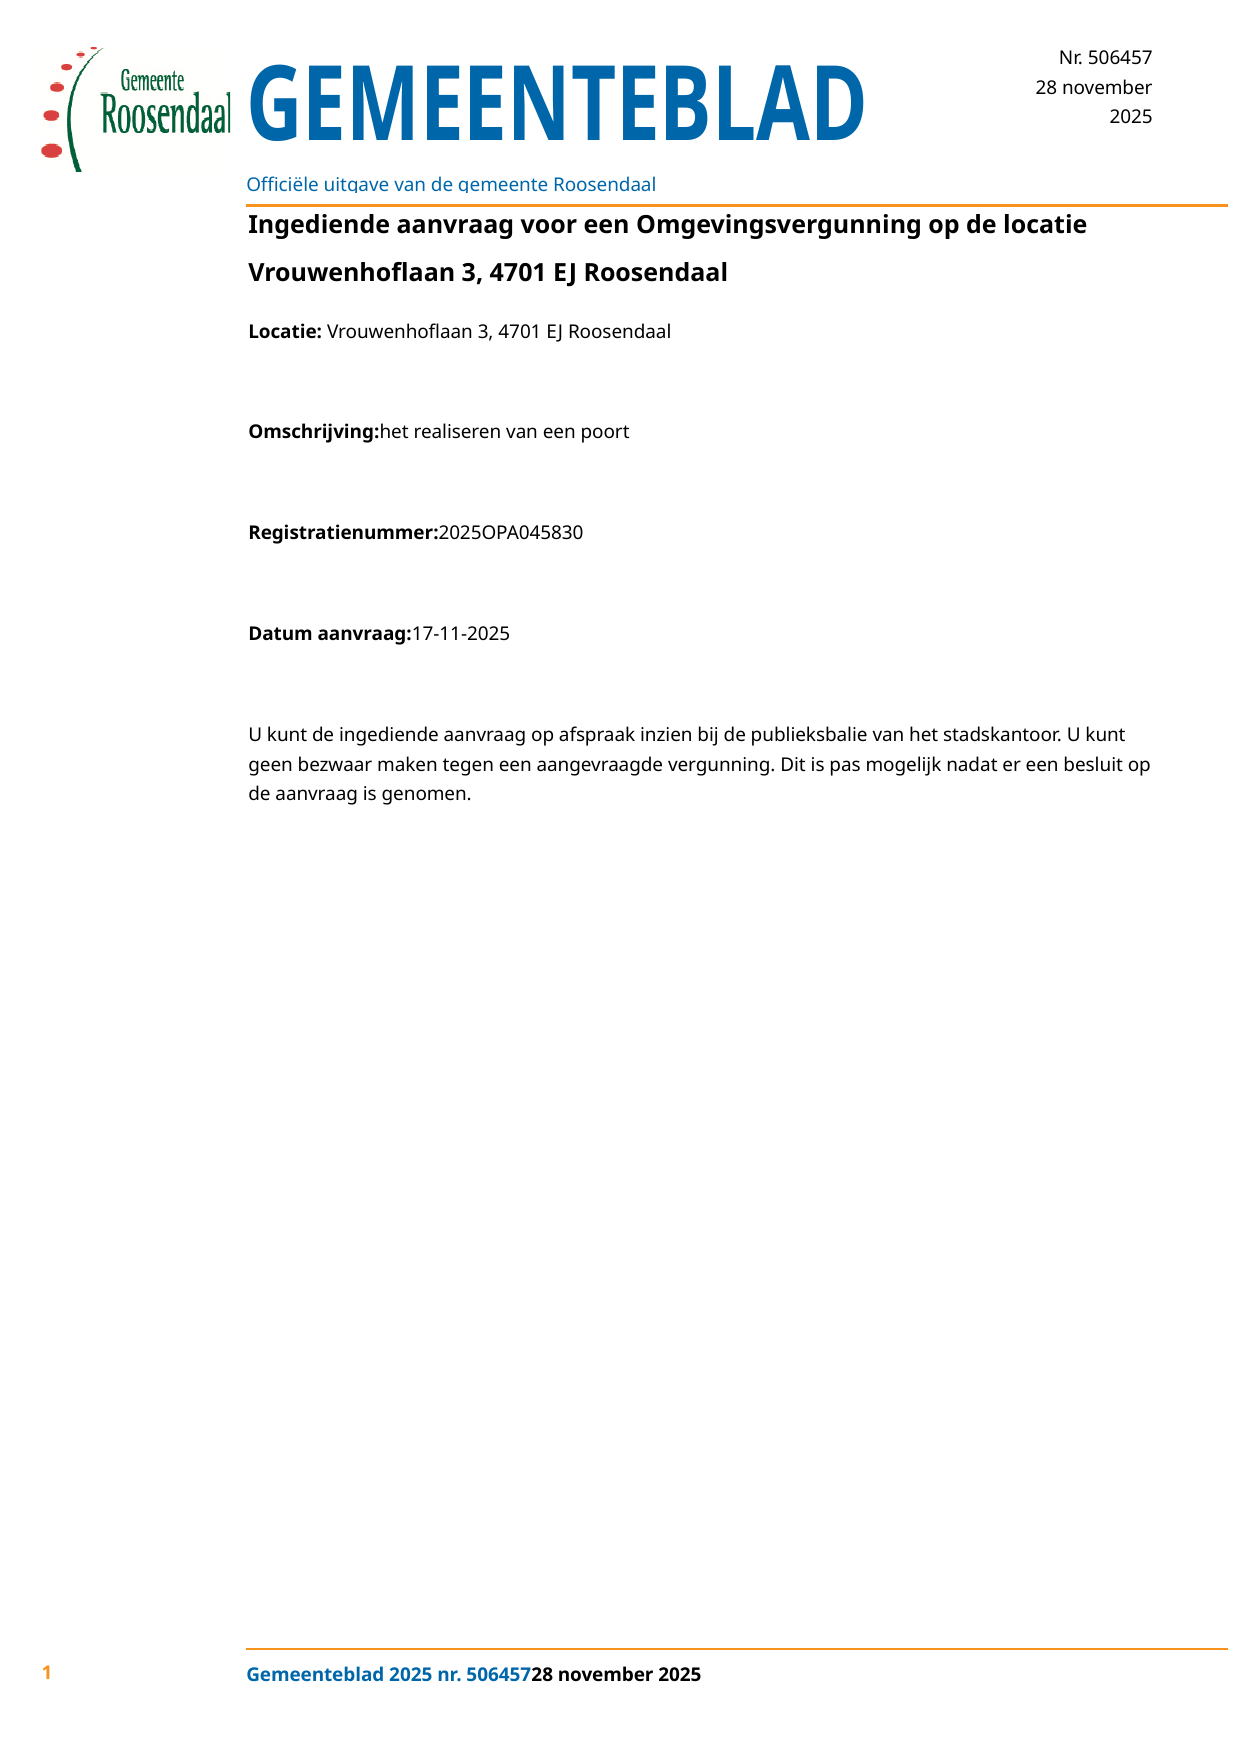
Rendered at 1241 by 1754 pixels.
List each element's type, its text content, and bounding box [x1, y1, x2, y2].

text Registratienummer:2025OPA045830 [248, 519, 1152, 545]
text Omschrijving:het realiseren van een poort [248, 419, 1152, 444]
text Locatie: Vrouwenhoflaan 3, 4701 EJ Roosendaal [248, 318, 1152, 344]
text U kunt de ingediende aanvraag op afspraak inzien bij de publieksbalie van het stadskantoor. U kunt geen bezwaar maken tegen een aangevraagde vergunning. Dit is pas mogelijk nadat er een besluit op de aanvraag is genomen. [248, 721, 1152, 806]
picture [41, 47, 231, 172]
text Ingediende aanvraag voor een Omgevingsvergunning op de locatie Vrouwenhoflaan 3, 4701 EJ Roosendaal [248, 207, 1152, 288]
text Datum aanvraag:17-11-2025 [248, 620, 1152, 646]
